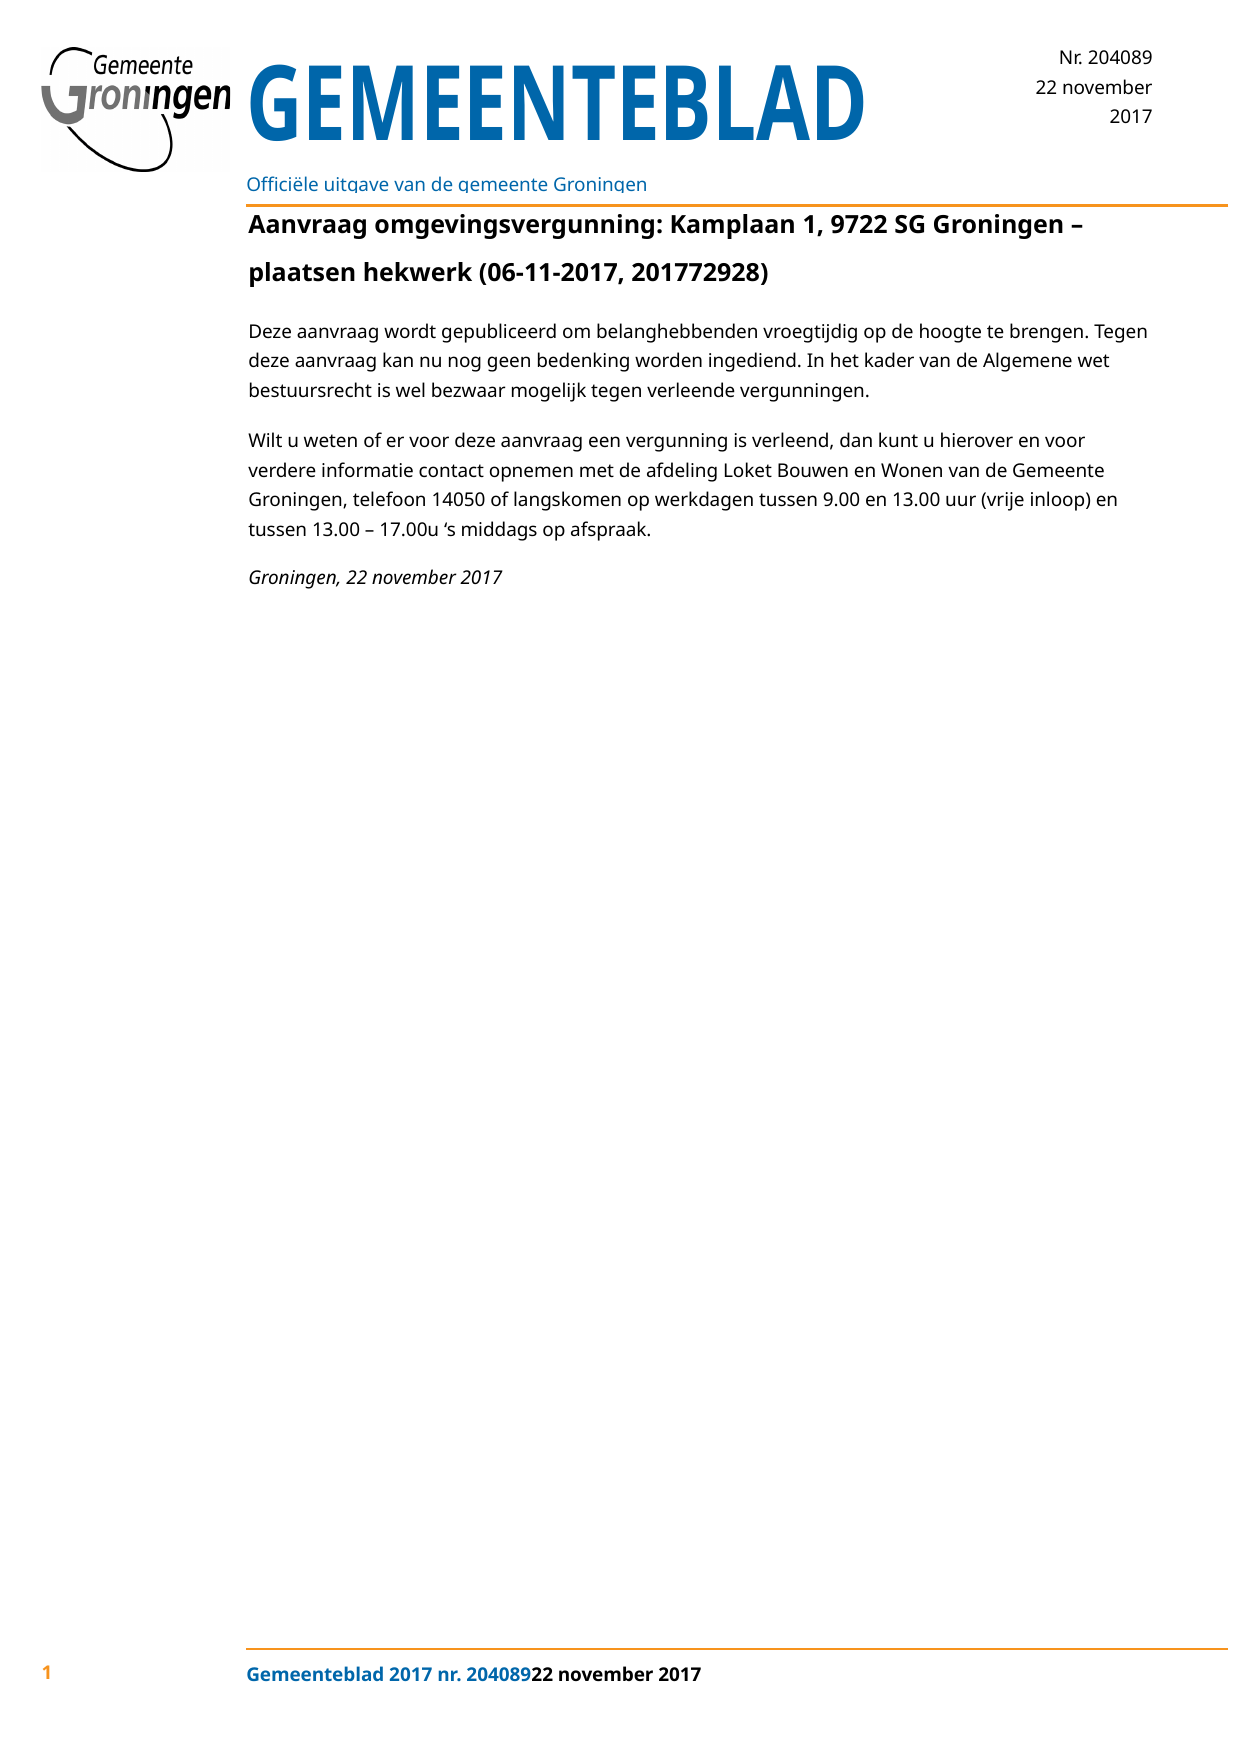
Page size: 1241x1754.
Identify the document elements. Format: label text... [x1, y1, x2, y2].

text Wilt u weten of er voor deze aanvraag een vergunning is verleend, dan kunt u hierover en voor verdere informatie contact opnemen met de afdeling Loket Bouwen en Wonen van de Gemeente Groningen, telefoon 14050 of langskomen op werkdagen tussen 9.00 en 13.00 uur (vrije inloop) en tussen 13.00 – 17.00u ‘s middags op afspraak. [248, 427, 1152, 542]
text Deze aanvraag wordt gepubliceerd om belanghebbenden vroegtijdig op de hoogte te brengen. Tegen deze aanvraag kan nu nog geen bedenking worden ingediend. In het kader van de Algemene wet bestuursrecht is wel bezwaar mogelijk tegen verleende vergunningen. [248, 318, 1152, 403]
text Aanvraag omgevingsvergunning: Kamplaan 1, 9722 SG Groningen – plaatsen hekwerk (06-11-2017, 201772928) [248, 207, 1152, 288]
text Groningen, 22 november 2017 [248, 564, 1152, 590]
picture [41, 47, 231, 172]
